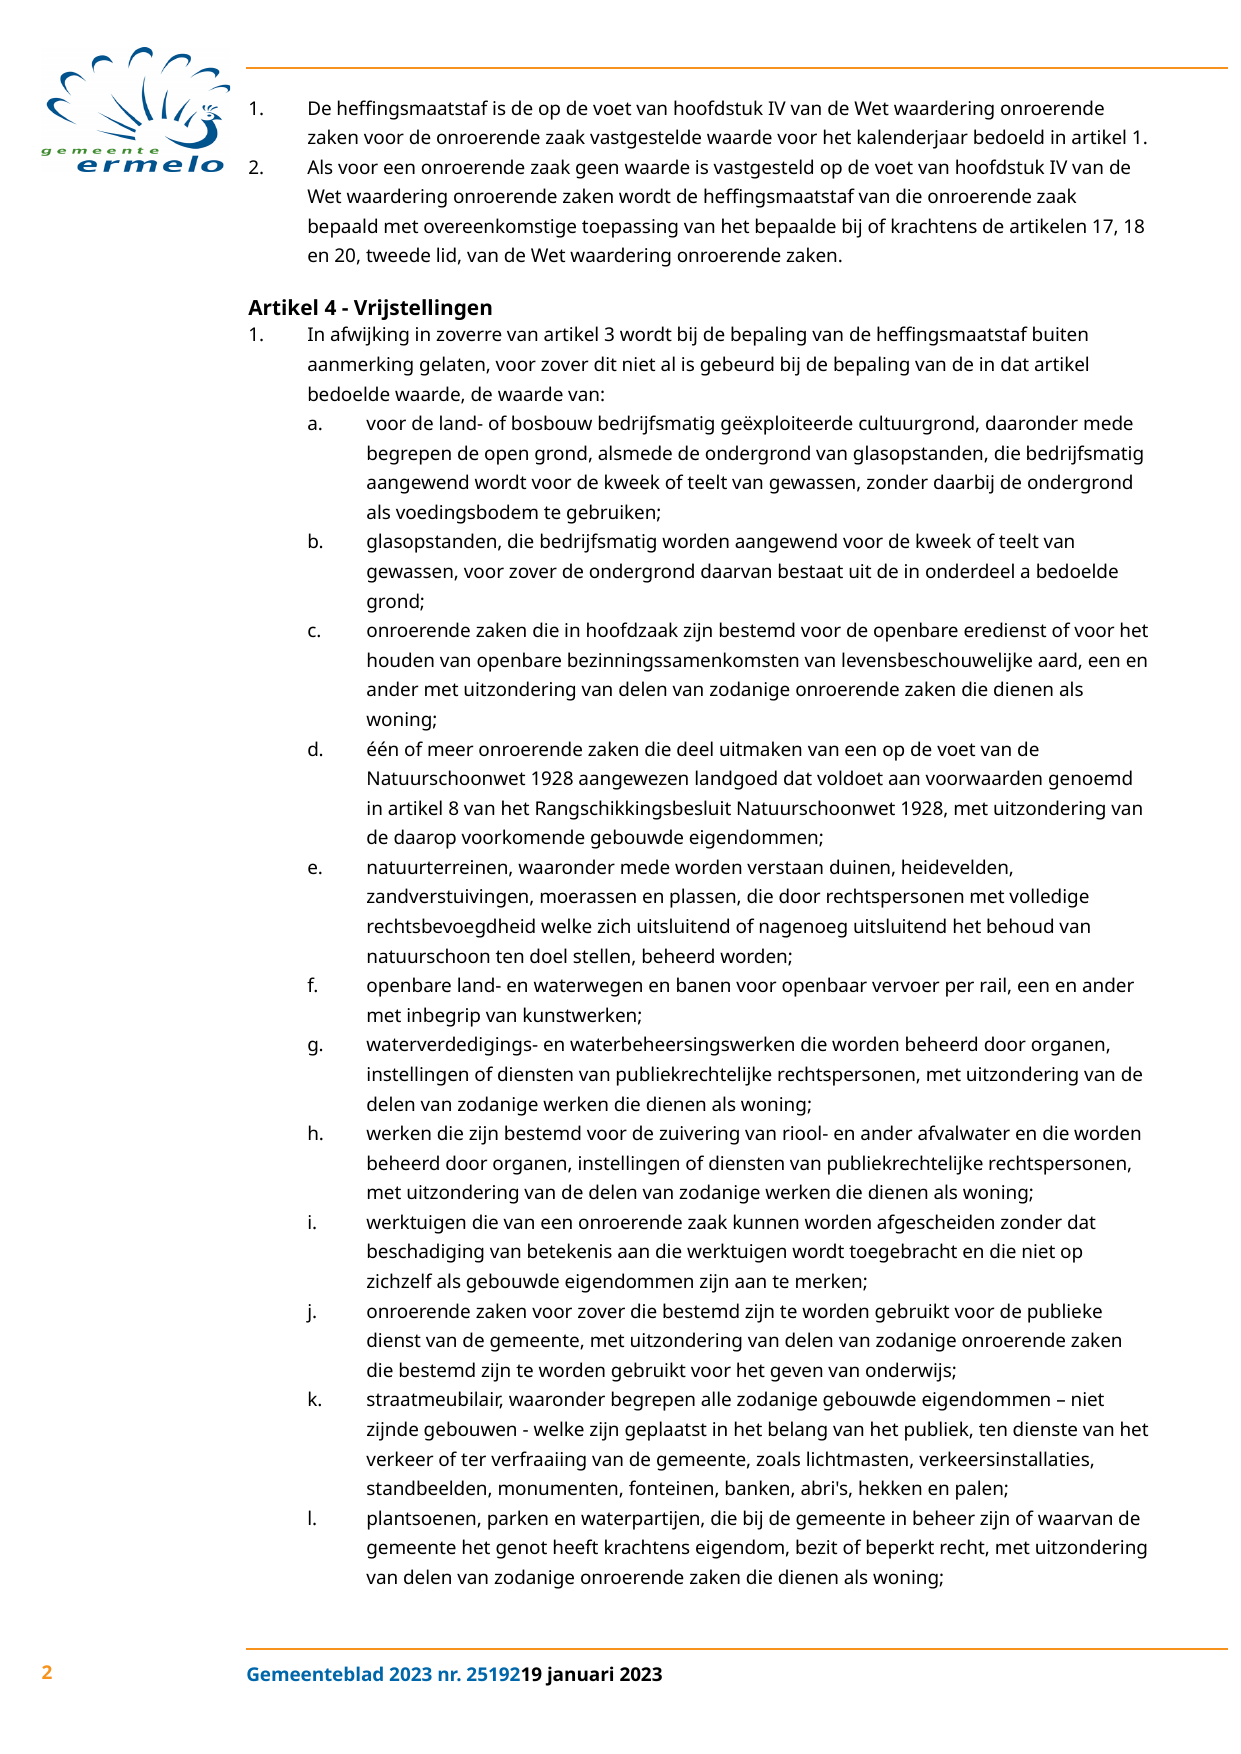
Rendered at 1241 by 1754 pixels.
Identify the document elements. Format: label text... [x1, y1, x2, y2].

list onroerende zaken voor zover die bestemd zijn te worden gebruikt voor de publieke dienst van de gemeente, met uitzondering van delen van zodanige onroerende zaken die bestemd zijn te worden gebruikt voor het geven van onderwijs; [307, 1298, 1152, 1383]
text Artikel 4 - Vrijstellingen [248, 293, 1152, 322]
list Als voor een onroerende zaak geen waarde is vastgesteld op de voet van hoofdstuk IV van de Wet waardering onroerende zaken wordt de heffingsmaatstaf van die onroerende zaak bepaald met overeenkomstige toepassing van het bepaalde bij of krachtens de artikelen 17, 18 en 20, tweede lid, van de Wet waardering onroerende zaken. [248, 154, 1152, 268]
list straatmeubilair, waaronder begrepen alle zodanige gebouwde eigendommen – niet zijnde gebouwen - welke zijn geplaatst in het belang van het publiek, ten dienste van het verkeer of ter verfraaiing van de gemeente, zoals lichtmasten, verkeersinstallaties, standbeelden, monumenten, fonteinen, banken, abri's, hekken en palen; [307, 1387, 1152, 1501]
list plantsoenen, parken en waterpartijen, die bij de gemeente in beheer zijn of waarvan de gemeente het genot heeft krachtens eigendom, bezit of beperkt recht, met uitzondering van delen van zodanige onroerende zaken die dienen als woning; [307, 1505, 1152, 1590]
picture [41, 47, 231, 172]
list onroerende zaken die in hoofdzaak zijn bestemd voor de openbare eredienst of voor het houden van openbare bezinningssamenkomsten van levensbeschouwelijke aard, een en ander met uitzondering van delen van zodanige onroerende zaken die dienen als woning; [307, 617, 1152, 732]
list werktuigen die van een onroerende zaak kunnen worden afgescheiden zonder dat beschadiging van betekenis aan die werktuigen wordt toegebracht en die niet op zichzelf als gebouwde eigendommen zijn aan te merken; [307, 1209, 1152, 1294]
list glasopstanden, die bedrijfsmatig worden aangewend voor de kweek of teelt van gewassen, voor zover de ondergrond daarvan bestaat uit de in onderdeel a bedoelde grond; [307, 529, 1152, 613]
list De heffingsmaatstaf is de op de voet van hoofdstuk IV van de Wet waardering onroerende zaken voor de onroerende zaak vastgestelde waarde voor het kalenderjaar bedoeld in artikel 1. [248, 95, 1152, 150]
list voor de land- of bosbouw bedrijfsmatig geëxploiteerde cultuurgrond, daaronder mede begrepen de open grond, alsmede de ondergrond van glasopstanden, die bedrijfsmatig aangewend wordt voor de kweek of teelt van gewassen, zonder daarbij de ondergrond als voedingsbodem te gebruiken; [307, 410, 1152, 525]
list openbare land- en waterwegen en banen voor openbaar vervoer per rail, een en ander met inbegrip van kunstwerken; [307, 972, 1152, 1028]
list werken die zijn bestemd voor de zuivering van riool- en ander afvalwater en die worden beheerd door organen, instellingen of diensten van publiekrechtelijke rechtspersonen, met uitzondering van de delen van zodanige werken die dienen als woning; [307, 1120, 1152, 1205]
list In afwijking in zoverre van artikel 3 wordt bij de bepaling van de heffingsmaatstaf buiten aanmerking gelaten, voor zover dit niet al is gebeurd bij de bepaling van de in dat artikel bedoelde waarde, de waarde van: [248, 322, 1152, 406]
list één of meer onroerende zaken die deel uitmaken van een op de voet van de Natuurschoonwet 1928 aangewezen landgoed dat voldoet aan voorwaarden genoemd in artikel 8 van het Rangschikkingsbesluit Natuurschoonwet 1928, met uitzondering van de daarop voorkomende gebouwde eigendommen; [307, 736, 1152, 850]
list waterverdedigings- en waterbeheersingswerken die worden beheerd door organen, instellingen of diensten van publiekrechtelijke rechtspersonen, met uitzondering van de delen van zodanige werken die dienen als woning; [307, 1032, 1152, 1116]
list natuurterreinen, waaronder mede worden verstaan duinen, heidevelden, zandverstuivingen, moerassen en plassen, die door rechtspersonen met volledige rechtsbevoegdheid welke zich uitsluitend of nagenoeg uitsluitend het behoud van natuurschoon ten doel stellen, beheerd worden; [307, 854, 1152, 968]
